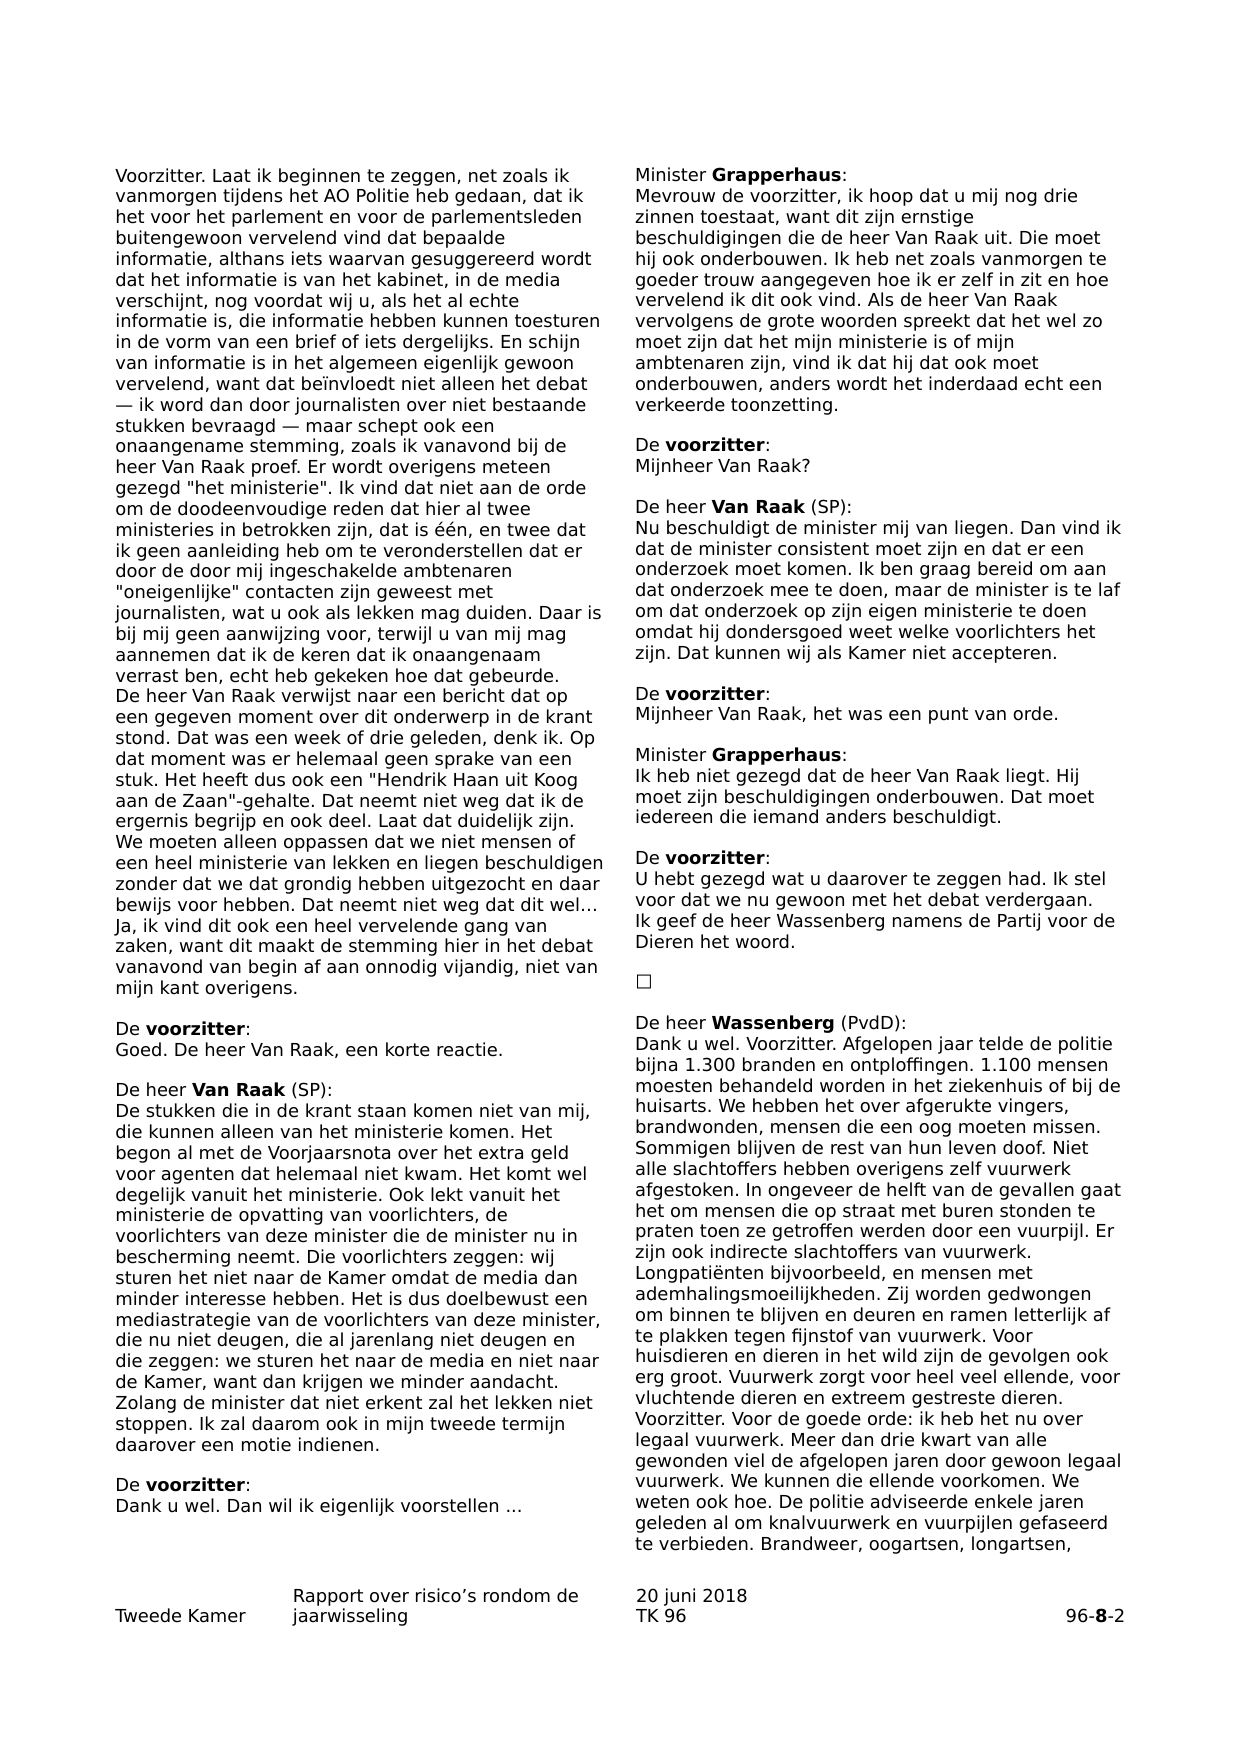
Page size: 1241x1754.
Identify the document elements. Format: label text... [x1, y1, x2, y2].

text De voorzitter: [115, 1019, 605, 1039]
text De voorzitter: [635, 848, 1125, 869]
text De voorzitter: [635, 435, 1125, 456]
text Voorzitter. Laat ik beginnen te zeggen, net zoals ik vanmorgen tijdens het AO Politie heb gedaan, dat ik het voor het parlement en voor de parlementsleden buitengewoon vervelend vind dat bepaalde informatie, althans iets waarvan gesuggereerd wordt dat het informatie is van het kabinet, in de media verschijnt, nog voordat wij u, als het al echte informatie is, die informatie hebben kunnen toesturen in de vorm van een brief of iets dergelijks. En schijn van informatie is in het algemeen eigenlijk gewoon vervelend, want dat beïnvloedt niet alleen het debat — ik word dan door journalisten over niet bestaande stukken bevraagd — maar schept ook een onaangename stemming, zoals ik vanavond bij de heer Van Raak proef. Er wordt overigens meteen gezegd "het ministerie". Ik vind dat niet aan de orde om de doodeenvoudige reden dat hier al twee ministeries in betrokken zijn, dat is één, en twee dat ik geen aanleiding heb om te veronderstellen dat er door de door mij ingeschakelde ambtenaren "oneigenlijke" contacten zijn geweest met journalisten, wat u ook als lekken mag duiden. Daar is bij mij geen aanwijzing voor, terwijl u van mij mag aannemen dat ik de keren dat ik onaangenaam verrast ben, echt heb gekeken hoe dat gebeurde. [115, 165, 605, 686]
text Minister Grapperhaus: [635, 745, 1125, 766]
text Mevrouw de voorzitter, ik hoop dat u mij nog drie zinnen toestaat, want dit zijn ernstige beschuldigingen die de heer Van Raak uit. Die moet hij ook onderbouwen. Ik heb net zoals vanmorgen te goeder trouw aangegeven hoe ik er zelf in zit en hoe vervelend ik dit ook vind. Als de heer Van Raak vervolgens de grote woorden spreekt dat het wel zo moet zijn dat het mijn ministerie is of mijn ambtenaren zijn, vind ik dat hij dat ook moet onderbouwen, anders wordt het inderdaad echt een verkeerde toonzetting. [635, 186, 1125, 415]
text Ik geef de heer Wassenberg namens de Partij voor de Dieren het woord. [635, 911, 1125, 952]
text De stukken die in de krant staan komen niet van mij, die kunnen alleen van het ministerie komen. Het begon al met de Voorjaarsnota over het extra geld voor agenten dat helemaal niet kwam. Het komt wel degelijk vanuit het ministerie. Ook lekt vanuit het ministerie de opvatting van voorlichters, de voorlichters van deze minister die de minister nu in bescherming neemt. Die voorlichters zeggen: wij sturen het niet naar de Kamer omdat de media dan minder interesse hebben. Het is dus doelbewust een mediastrategie van de voorlichters van deze minister, die nu niet deugen, die al jarenlang niet deugen en die zeggen: we sturen het naar de media en niet naar de Kamer, want dan krijgen we minder aandacht. Zolang de minister dat niet erkent zal het lekken niet stoppen. Ik zal daarom ook in mijn tweede termijn daarover een motie indienen. [115, 1101, 605, 1455]
text Voorzitter. Voor de goede orde: ik heb het nu over legaal vuurwerk. Meer dan drie kwart van alle gewonden viel de afgelopen jaren door gewoon legaal vuurwerk. We kunnen die ellende voorkomen. We weten ook hoe. De politie adviseerde enkele jaren geleden al om knalvuurwerk en vuurpijlen gefaseerd te verbieden. Brandweer, oogartsen, longartsen, [635, 1409, 1125, 1554]
text Minister Grapperhaus: [635, 165, 1125, 186]
text Nu beschuldigt de minister mij van liegen. Dan vind ik dat de minister consistent moet zijn en dat er een onderzoek moet komen. Ik ben graag bereid om aan dat onderzoek mee te doen, maar de minister is te laf om dat onderzoek op zijn eigen ministerie te doen omdat hij dondersgoed weet welke voorlichters het zijn. Dat kunnen wij als Kamer niet accepteren. [635, 517, 1125, 663]
text De heer Wassenberg (PvdD): [635, 1013, 1125, 1034]
text Ik heb niet gezegd dat de heer Van Raak liegt. Hij moet zijn beschuldigingen onderbouwen. Dat moet iedereen die iemand anders beschuldigt. [635, 766, 1125, 828]
text De heer Van Raak (SP): [115, 1080, 605, 1101]
text Dank u wel. Dan wil ik eigenlijk voorstellen ... [115, 1496, 605, 1517]
text De heer Van Raak verwijst naar een bericht dat op een gegeven moment over dit onderwerp in de krant stond. Dat was een week of drie geleden, denk ik. Op dat moment was er helemaal geen sprake van een stuk. Het heeft dus ook een "Hendrik Haan uit Koog aan de Zaan"-gehalte. Dat neemt niet weg dat ik de ergernis begrijp en ook deel. Laat dat duidelijk zijn. We moeten alleen oppassen dat we niet mensen of een heel ministerie van lekken en liegen beschuldigen zonder dat we dat grondig hebben uitgezocht en daar bewijs voor hebben. Dat neemt niet weg dat dit wel… Ja, ik vind dit ook een heel vervelende gang van zaken, want dit maakt de stemming hier in het debat vanavond van begin af aan onnodig vijandig, niet van mijn kant overigens. [115, 686, 605, 999]
text Dank u wel. Voorzitter. Afgelopen jaar telde de politie bijna 1.300 branden en ontploffingen. 1.100 mensen moesten behandeld worden in het ziekenhuis of bij de huisarts. We hebben het over afgerukte vingers, brandwonden, mensen die een oog moeten missen. Sommigen blijven de rest van hun leven doof. Niet alle slachtoffers hebben overigens zelf vuurwerk afgestoken. In ongeveer de helft van de gevallen gaat het om mensen die op straat met buren stonden te praten toen ze getroffen werden door een vuurpijl. Er zijn ook indirecte slachtoffers van vuurwerk. Longpatiënten bijvoorbeeld, en mensen met ademhalingsmoeilijkheden. Zij worden gedwongen om binnen te blijven en deuren en ramen letterlijk af te plakken tegen fijnstof van vuurwerk. Voor huisdieren en dieren in het wild zijn de gevolgen ook erg groot. Vuurwerk zorgt voor heel veel ellende, voor vluchtende dieren en extreem gestreste dieren. [635, 1034, 1125, 1409]
text De heer Van Raak (SP): [635, 497, 1125, 517]
text U hebt gezegd wat u daarover te zeggen had. Ik stel voor dat we nu gewoon met het debat verdergaan. [635, 869, 1125, 911]
text Mijnheer Van Raak? [635, 456, 1125, 477]
text Goed. De heer Van Raak, een korte reactie. [115, 1039, 605, 1060]
text De voorzitter: [635, 683, 1125, 704]
text De voorzitter: [115, 1475, 605, 1496]
text Mijnheer Van Raak, het was een punt van orde. [635, 704, 1125, 725]
text ⬜ [635, 972, 1125, 993]
